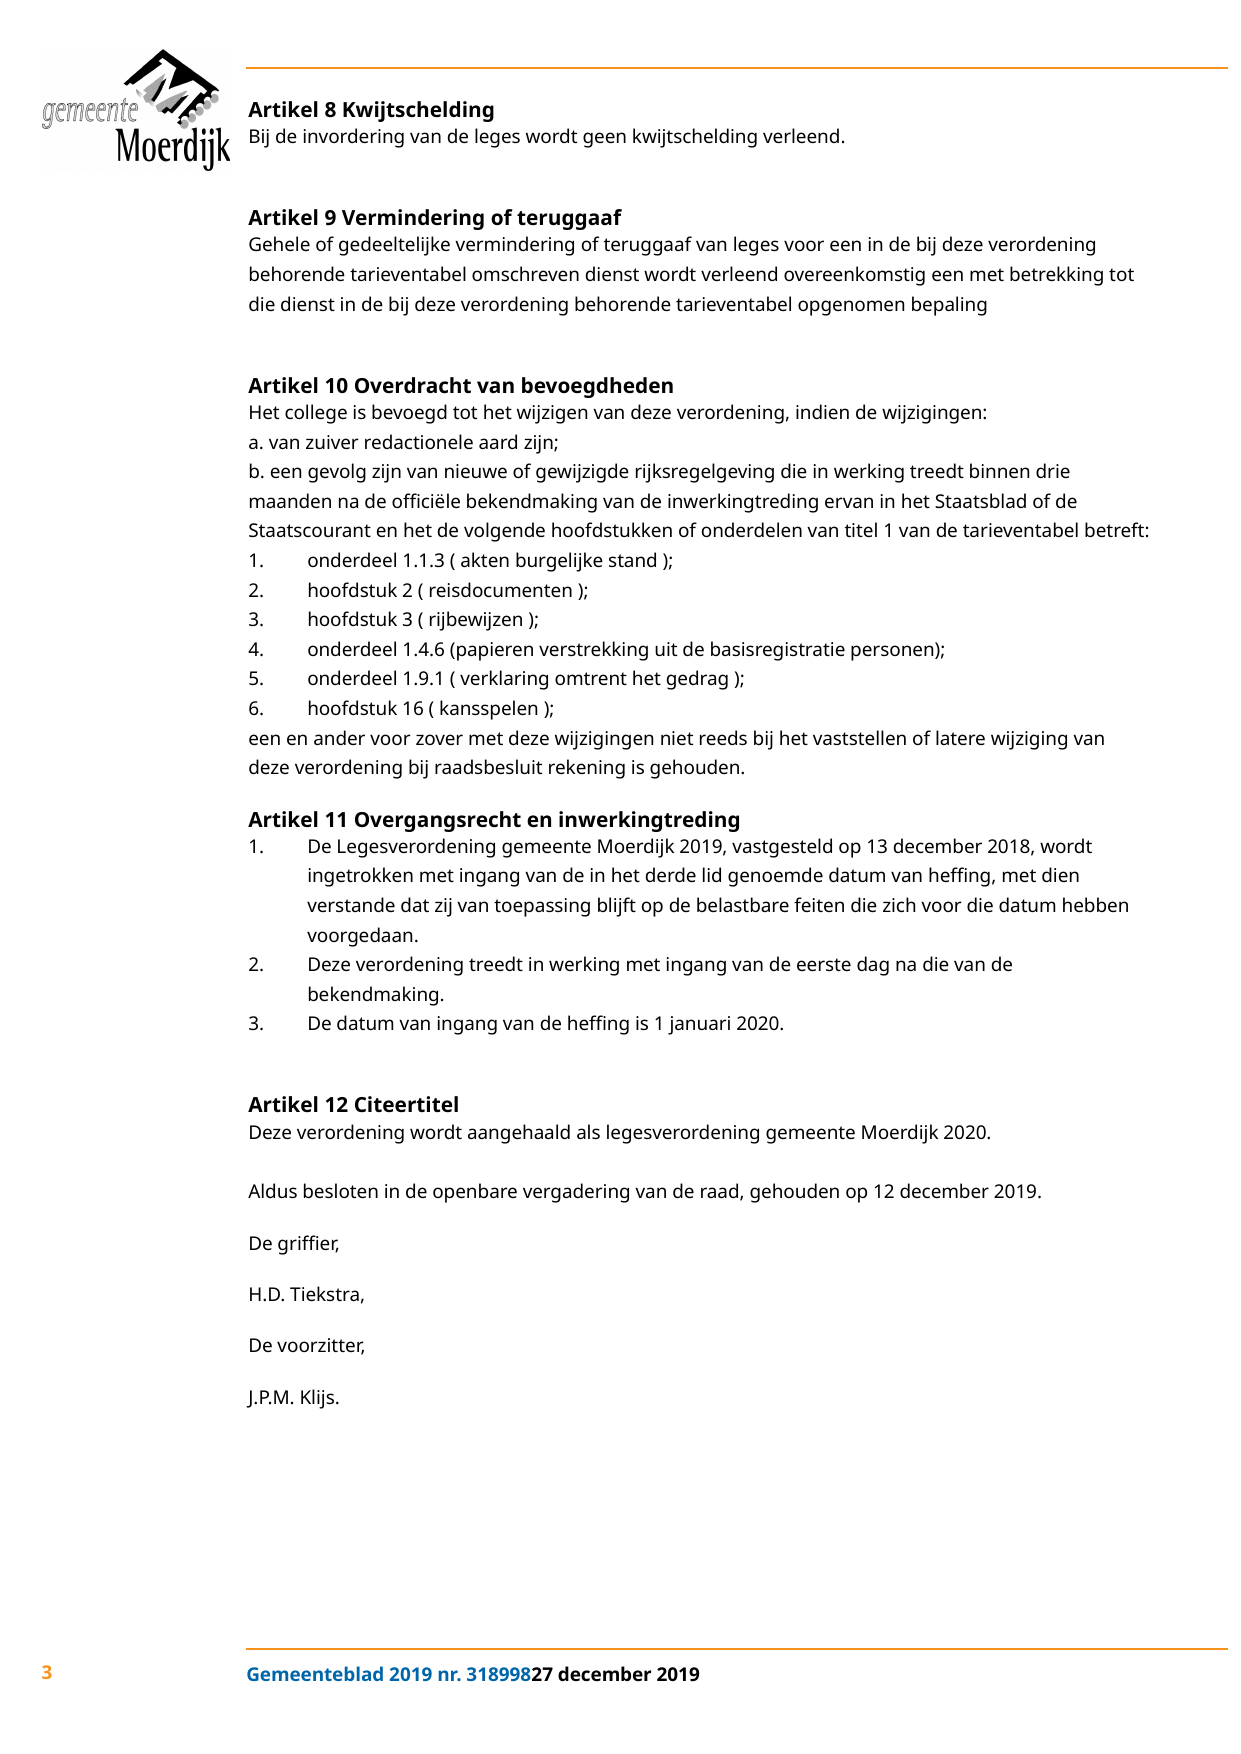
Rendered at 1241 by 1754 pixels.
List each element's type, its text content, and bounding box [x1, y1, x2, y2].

list hoofdstuk 2 ( reisdocumenten ); [248, 577, 1152, 602]
text Deze verordening wordt aangehaald als legesverordening gemeente Moerdijk 2020. [248, 1119, 1152, 1145]
text De griffier, [248, 1230, 1152, 1255]
text J.P.M. Klijs. [248, 1384, 1152, 1410]
text Artikel 8 Kwijtschelding [248, 95, 1152, 123]
text Artikel 10 Overdracht van bevoegdheden [248, 371, 1152, 399]
text Artikel 9 Vermindering of teruggaaf [248, 203, 1152, 232]
text Artikel 11 Overgangsrecht en inwerkingtreding [248, 805, 1152, 833]
text De voorzitter, [248, 1333, 1152, 1358]
list hoofdstuk 3 ( rijbewijzen ); [248, 606, 1152, 632]
text b. een gevolg zijn van nieuwe of gewijzigde rijksregelgeving die in werking treedt binnen drie maanden na de officiële bekendmaking van de inwerkingtreding ervan in het Staatsblad of de Staatscourant en het de volgende hoofdstukken of onderdelen van titel 1 van de tarieventabel betreft: [248, 458, 1152, 543]
text Gehele of gedeeltelijke vermindering of teruggaaf van leges voor een in de bij deze verordening behorende tarieventabel omschreven dienst wordt verleend overeenkomstig een met betrekking tot die dienst in de bij deze verordening behorende tarieventabel opgenomen bepaling [248, 232, 1152, 317]
list De Legesverordening gemeente Moerdijk 2019, vastgesteld op 13 december 2018, wordt ingetrokken met ingang van de in het derde lid genoemde datum van heffing, met dien verstande dat zij van toepassing blijft op de belastbare feiten die zich voor die datum hebben voorgedaan. [248, 833, 1152, 948]
list hoofdstuk 16 ( kansspelen ); [248, 695, 1152, 721]
list onderdeel 1.9.1 ( verklaring omtrent het gedrag ); [248, 666, 1152, 691]
list onderdeel 1.1.3 ( akten burgelijke stand ); [248, 547, 1152, 573]
text Bij de invordering van de leges wordt geen kwijtschelding verleend. [248, 123, 1152, 149]
text Aldus besloten in de openbare vergadering van de raad, gehouden op 12 december 2019. [248, 1178, 1152, 1204]
picture [41, 47, 231, 172]
text Artikel 12 Citeertitel [248, 1091, 1152, 1119]
list Deze verordening treedt in werking met ingang van de eerste dag na die van de bekendmaking. [248, 951, 1152, 1007]
list De datum van ingang van de heffing is 1 januari 2020. [248, 1011, 1152, 1036]
text Het college is bevoegd tot het wijzigen van deze verordening, indien de wijzigingen: [248, 399, 1152, 425]
text a. van zuiver redactionele aard zijn; [248, 429, 1152, 454]
list onderdeel 1.4.6 (papieren verstrekking uit de basisregistratie personen); [248, 636, 1152, 662]
text H.D. Tiekstra, [248, 1281, 1152, 1307]
text een en ander voor zover met deze wijzigingen niet reeds bij het vaststellen of latere wijziging van deze verordening bij raadsbesluit rekening is gehouden. [248, 725, 1152, 780]
